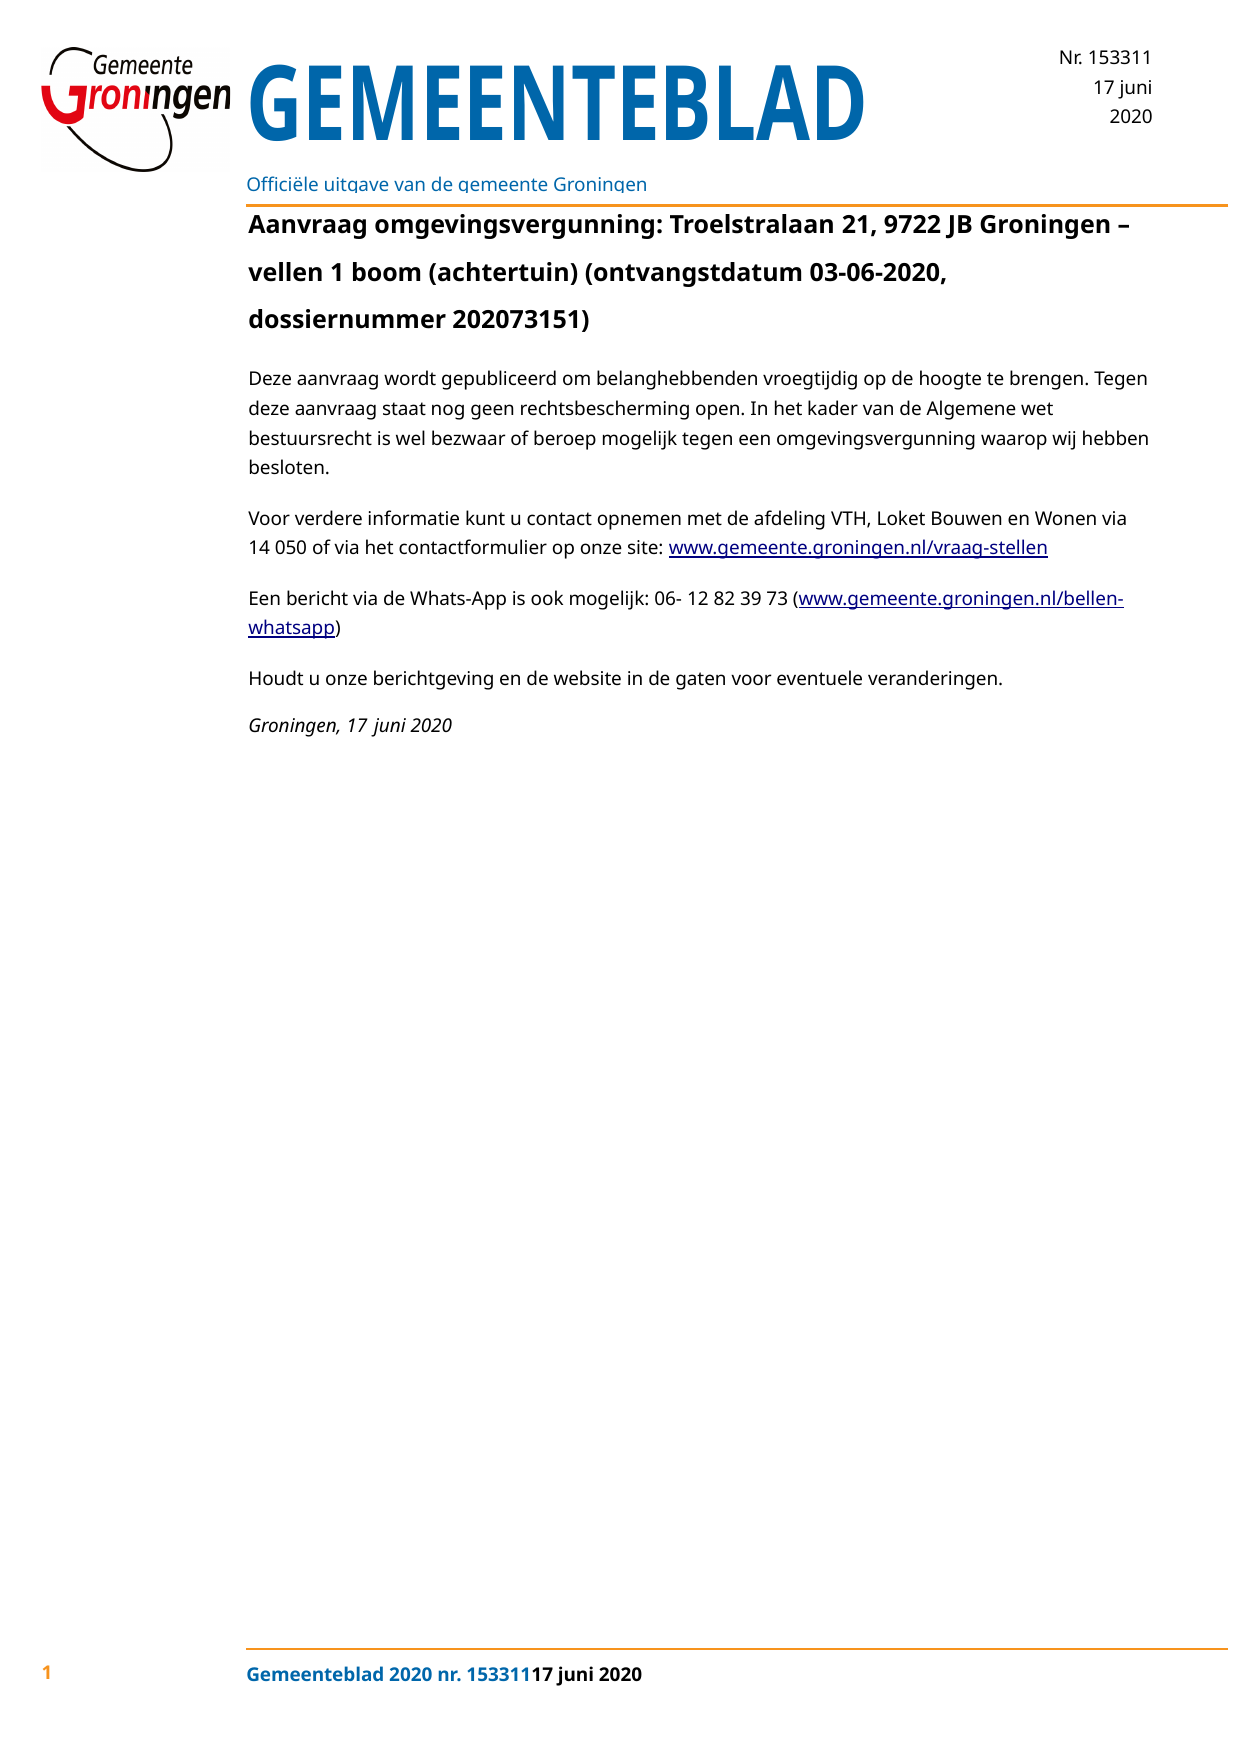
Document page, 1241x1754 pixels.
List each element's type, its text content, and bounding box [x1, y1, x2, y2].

text Houdt u onze berichtgeving en de website in de gaten voor eventuele veranderingen. [248, 665, 1152, 690]
text Een bericht via de Whats-App is ook mogelijk: 06- 12 82 39 73 (www.gemeente.groningen.nl/bellen-whatsapp) [248, 585, 1152, 640]
text Aanvraag omgevingsvergunning: Troelstralaan 21, 9722 JB Groningen – vellen 1 boom (achtertuin) (ontvangstdatum 03-06-2020, dossiernummer 202073151) [248, 207, 1152, 336]
text Deze aanvraag wordt gepubliceerd om belanghebbenden vroegtijdig op de hoogte te brengen. Tegen deze aanvraag staat nog geen rechtsbescherming open. In het kader van de Algemene wet bestuursrecht is wel bezwaar of beroep mogelijk tegen een omgevingsvergunning waarop wij hebben besloten. [248, 366, 1152, 480]
text Groningen, 17 juni 2020 [248, 712, 1152, 738]
picture [41, 47, 231, 172]
text Voor verdere informatie kunt u contact opnemen met de afdeling VTH, Loket Bouwen en Wonen via 14 050 of via het contactformulier op onze site: www.gemeente.groningen.nl/vraag-stellen [248, 505, 1152, 560]
